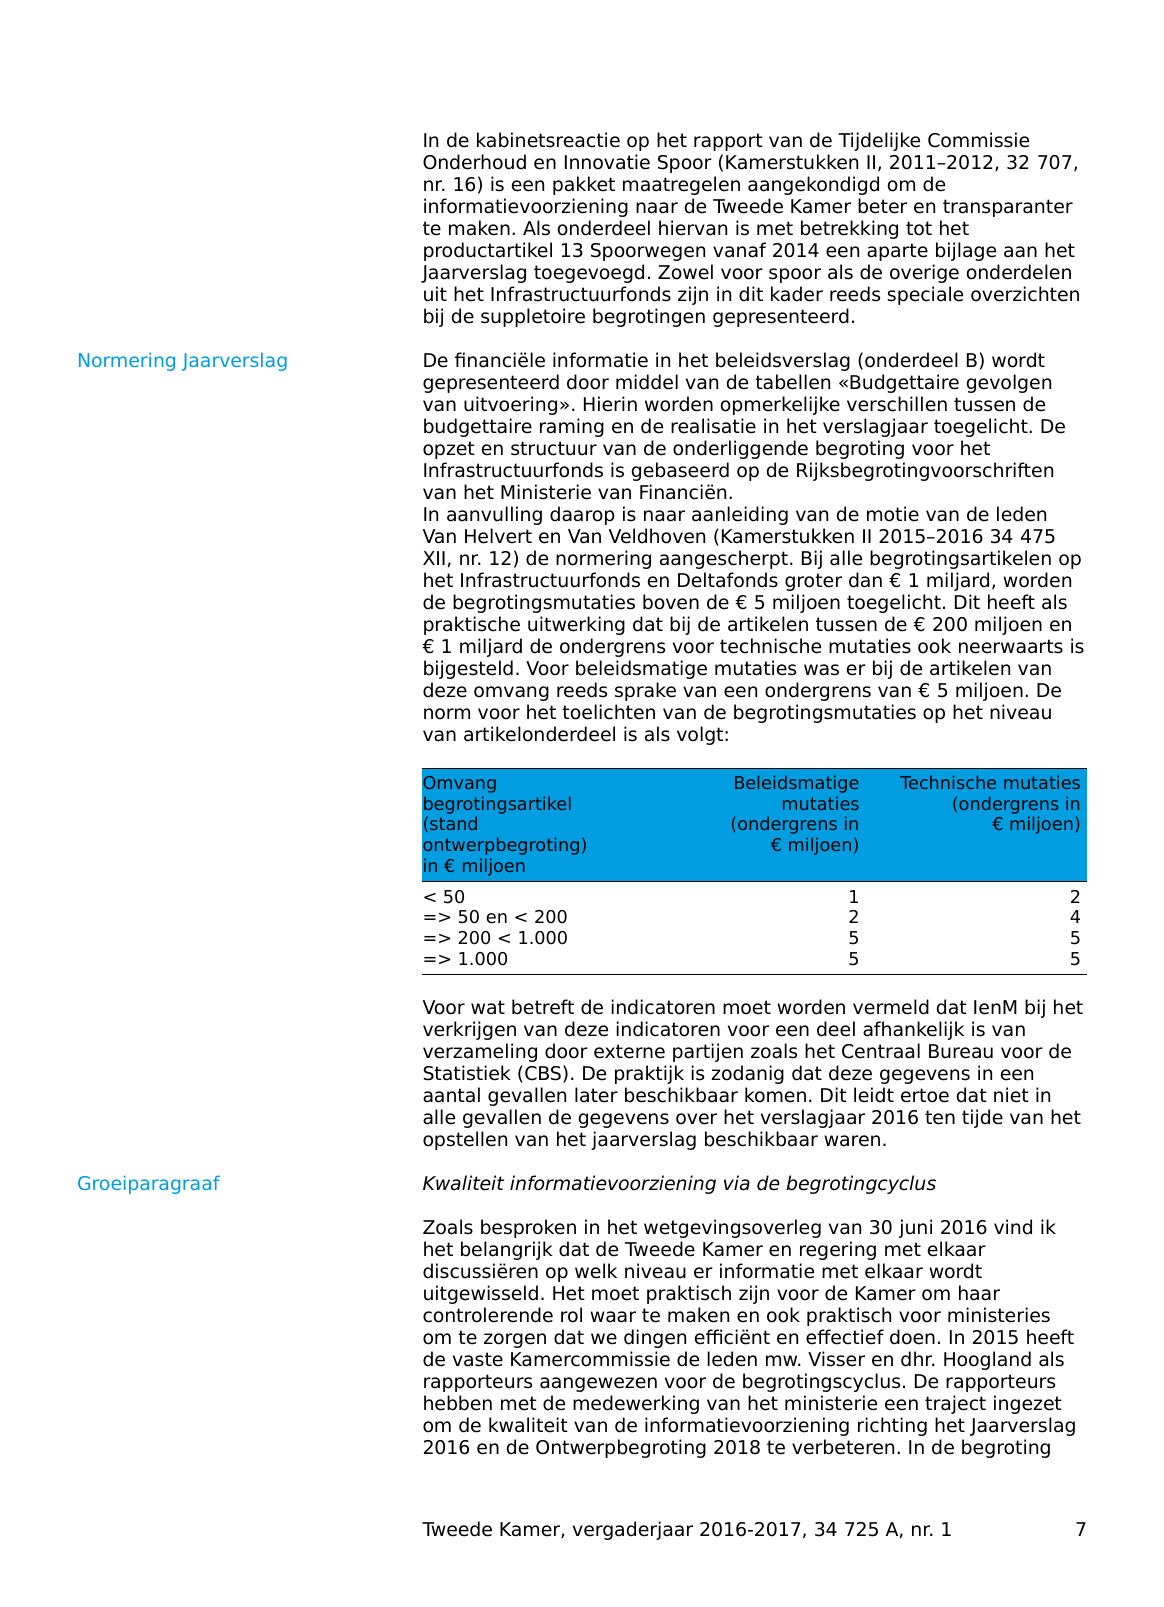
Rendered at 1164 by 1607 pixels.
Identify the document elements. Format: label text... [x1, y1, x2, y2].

table_cell 5 [644, 928, 865, 948]
table_cell => 50 en < 200 [422, 907, 644, 928]
text Groeiparagraaf [77, 1173, 399, 1195]
table_cell 5 [644, 949, 865, 974]
table_cell 2 [865, 882, 1087, 907]
text Voor wat betreft de indicatoren moet worden vermeld dat IenM bij het verkrijgen van deze indicatoren voor een deel afhankelijk is van verzameling door externe partijen zoals het Centraal Bureau voor de Statistiek (CBS). De praktijk is zodanig dat deze gegevens in een aantal gevallen later beschikbaar komen. Dit leidt ertoe dat niet in alle gevallen de gegevens over het verslagjaar 2016 ten tijde van het opstellen van het jaarverslag beschikbaar waren. [422, 997, 1087, 1151]
text Normering Jaarverslag [77, 350, 399, 372]
table_cell < 50 [422, 882, 644, 907]
table_cell => 200 < 1.000 [422, 928, 644, 948]
table_cell => 1.000 [422, 949, 644, 974]
text De financiële informatie in het beleidsverslag (onderdeel B) wordt gepresenteerd door middel van de tabellen «Budgettaire gevolgen van uitvoering». Hierin worden opmerkelijke verschillen tussen de budgettaire raming en de realisatie in het verslagjaar toegelicht. De opzet en structuur van de onderliggende begroting voor het Infrastructuurfonds is gebaseerd op de Rijksbegrotingvoorschriften van het Ministerie van Financiën. [422, 350, 1087, 504]
table_header Beleidsmatige mutaties (ondergrens in € miljoen) [644, 769, 865, 881]
table_cell 1 [644, 882, 865, 907]
text In de kabinetsreactie op het rapport van de Tijdelijke Commissie Onderhoud en Innovatie Spoor (Kamerstukken II, 2011–2012, 32 707, nr. 16) is een pakket maatregelen aangekondigd om de informatievoorziening naar de Tweede Kamer beter en transparanter te maken. Als onderdeel hiervan is met betrekking tot het productartikel 13 Spoorwegen vanaf 2014 een aparte bijlage aan het Jaarverslag toegevoegd. Zowel voor spoor als de overige onderdelen uit het Infrastructuurfonds zijn in dit kader reeds speciale overzichten bij de suppletoire begrotingen gepresenteerd. [422, 130, 1087, 328]
subtitle [77, 1195, 399, 1203]
table_cell 2 [644, 907, 865, 928]
table_cell 5 [865, 928, 1087, 948]
table_cell 4 [865, 907, 1087, 928]
text In aanvulling daarop is naar aanleiding van de motie van de leden Van Helvert en Van Veldhoven (Kamerstukken II 2015–2016 34 475 XII, nr. 12) de normering aangescherpt. Bij alle begrotingsartikelen op het Infrastructuurfonds en Deltafonds groter dan € 1 miljard, worden de begrotingsmutaties boven de € 5 miljoen toegelicht. Dit heeft als praktische uitwerking dat bij de artikelen tussen de € 200 miljoen en € 1 miljard de ondergrens voor technische mutaties ook neerwaarts is bijgesteld. Voor beleidsmatige mutaties was er bij de artikelen van deze omvang reeds sprake van een ondergrens van € 5 miljoen. De norm voor het toelichten van de begrotingsmutaties op het niveau van artikelonderdeel is als volgt: [422, 504, 1087, 746]
table_header Technische mutaties (ondergrens in € miljoen) [865, 769, 1087, 881]
table_header Omvang begrotingsartikel (stand ontwerpbegroting) in € miljoen [422, 769, 644, 881]
text Zoals besproken in het wetgevingsoverleg van 30 juni 2016 vind ik het belangrijk dat de Tweede Kamer en regering met elkaar discussiëren op welk niveau er informatie met elkaar wordt uitgewisseld. Het moet praktisch zijn voor de Kamer om haar controlerende rol waar te maken en ook praktisch voor ministeries om te zorgen dat we dingen efficiënt en effectief doen. In 2015 heeft de vaste Kamercommissie de leden mw. Visser en dhr. Hoogland als rapporteurs aangewezen voor de begrotingscyclus. De rapporteurs hebben met de medewerking van het ministerie een traject ingezet om de kwaliteit van de informatievoorziening richting het Jaarverslag 2016 en de Ontwerpbegroting 2018 te verbeteren. In de begroting [422, 1217, 1087, 1459]
table_cell 5 [865, 949, 1087, 974]
subtitle Kwaliteit informatievoorziening via de begrotingcyclus [422, 1173, 1087, 1195]
